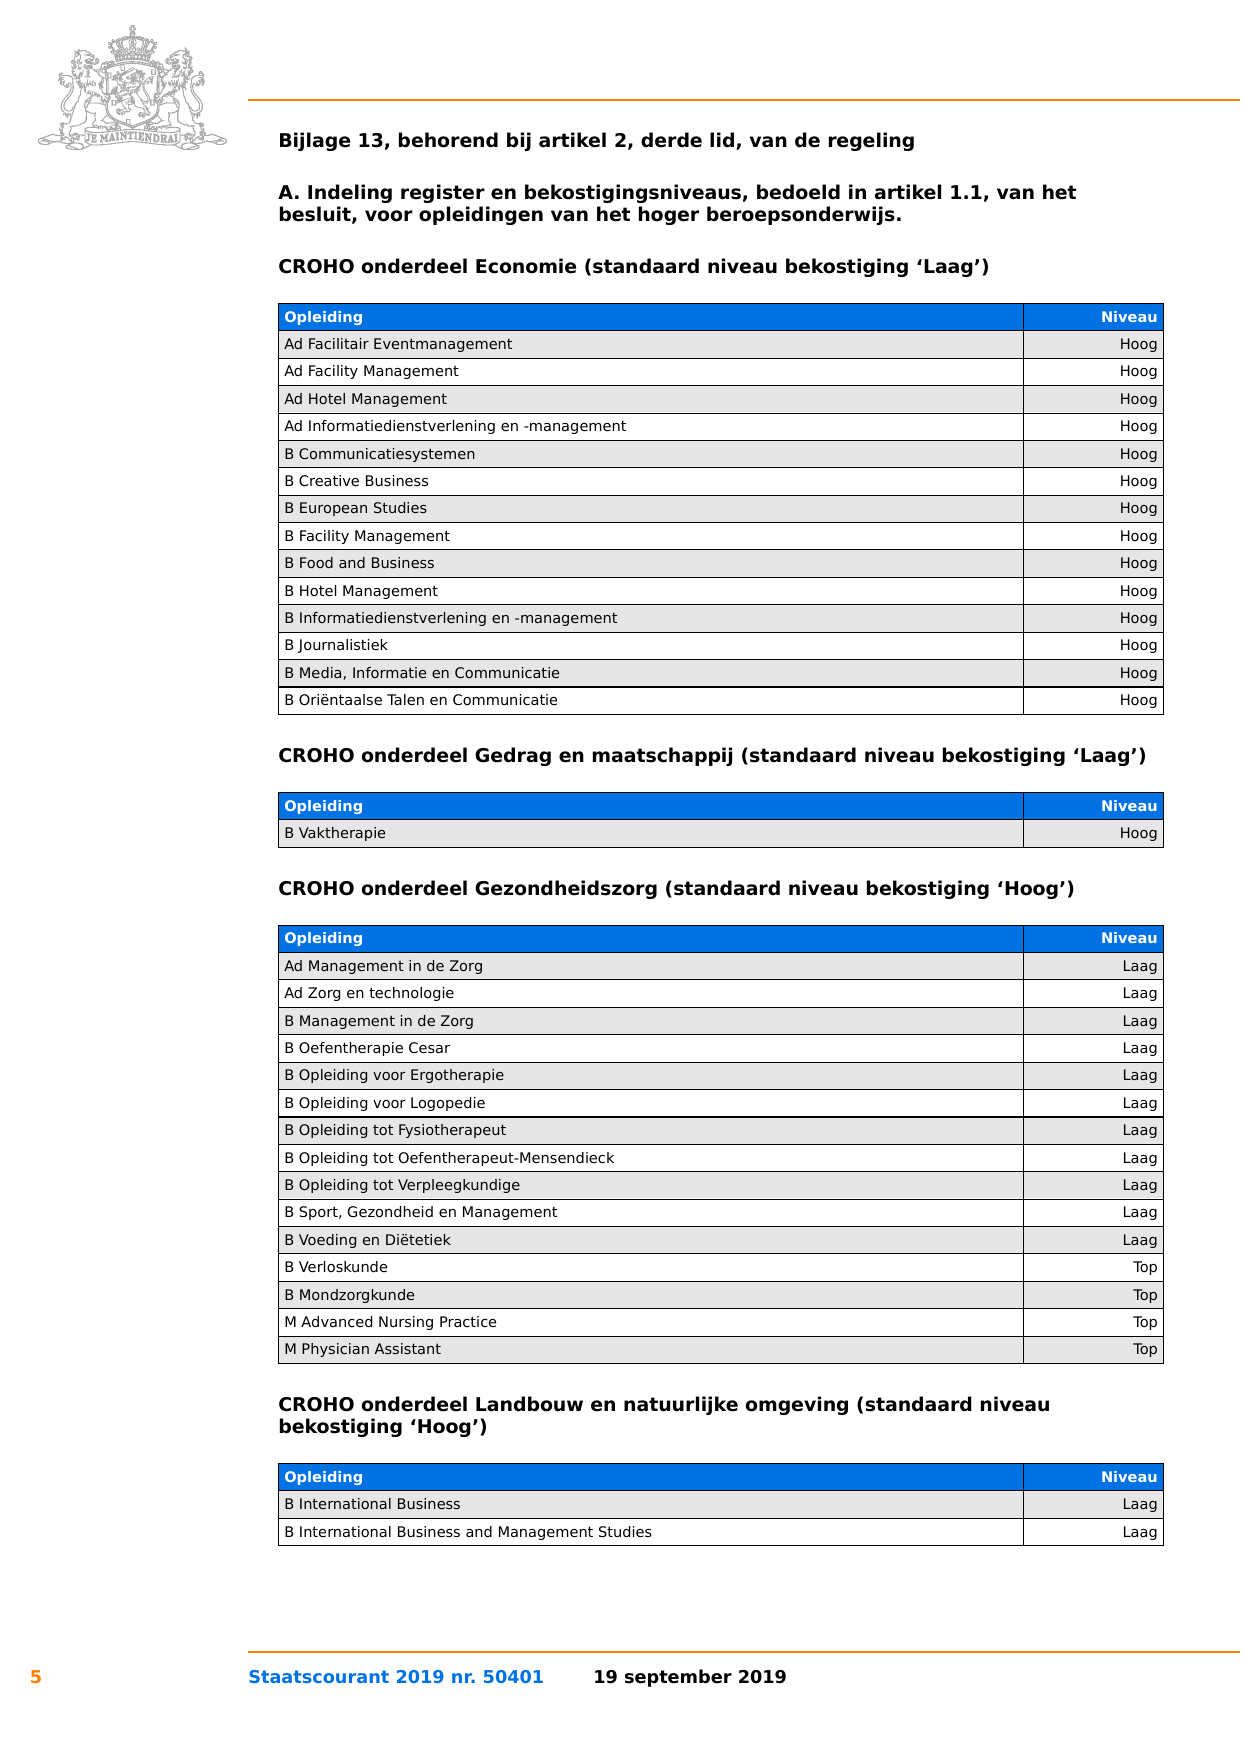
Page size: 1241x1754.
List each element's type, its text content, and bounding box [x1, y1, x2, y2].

table_cell B International Business [279, 1491, 1023, 1518]
table_cell B Vaktherapie [279, 820, 1023, 847]
table_cell Laag [1024, 1172, 1163, 1198]
table_cell Hoog [1024, 414, 1163, 440]
table_cell Ad Hotel Management [279, 386, 1023, 412]
table_cell B Creative Business [279, 468, 1023, 494]
table_header Niveau [1024, 1464, 1163, 1490]
table_cell M Advanced Nursing Practice [279, 1309, 1023, 1336]
table_cell B Media, Informatie en Communicatie [279, 660, 1023, 686]
table_cell Hoog [1024, 359, 1163, 385]
table_cell Hoog [1024, 633, 1163, 659]
table_cell Hoog [1024, 660, 1163, 686]
table_cell Hoog [1024, 386, 1163, 412]
table_cell B Mondzorgkunde [279, 1282, 1023, 1308]
table_cell B Sport, Gezondheid en Management [279, 1200, 1023, 1226]
table_cell Laag [1024, 1118, 1163, 1144]
subtitle A. Indeling register en bekostigingsniveaus, bedoeld in artikel 1.1, van het besluit, voor opleidingen van het hoger beroepsonderwijs. [278, 182, 1163, 226]
table_cell B Informatiedienstverlening en -management [279, 605, 1023, 632]
table_cell Hoog [1024, 523, 1163, 549]
table_cell B Oriëntaalse Talen en Communicatie [279, 688, 1023, 714]
table_cell Laag [1024, 1063, 1163, 1089]
table_cell Laag [1024, 1008, 1163, 1034]
subtitle CROHO onderdeel Gedrag en maatschappij (standaard niveau bekostiging ‘Laag’) [278, 745, 1163, 767]
table_cell Laag [1024, 1519, 1163, 1545]
table_cell Ad Informatiedienstverlening en -management [279, 414, 1023, 440]
table_cell B Opleiding tot Oefentherapeut-Mensendieck [279, 1145, 1023, 1171]
table_cell Laag [1024, 1227, 1163, 1253]
table_cell Laag [1024, 1035, 1163, 1062]
picture [38, 25, 227, 150]
table_cell B Opleiding tot Verpleegkundige [279, 1172, 1023, 1198]
subtitle CROHO onderdeel Gezondheidszorg (standaard niveau bekostiging ‘Hoog’) [278, 878, 1163, 899]
table_cell B European Studies [279, 496, 1023, 522]
table_header Opleiding [279, 304, 1023, 330]
table_cell Hoog [1024, 605, 1163, 632]
table_cell Top [1024, 1337, 1163, 1363]
table_cell B Food and Business [279, 550, 1023, 577]
table_cell B Voeding en Diëtetiek [279, 1227, 1023, 1253]
table_cell M Physician Assistant [279, 1337, 1023, 1363]
table_cell Top [1024, 1309, 1163, 1336]
table_cell Laag [1024, 1145, 1163, 1171]
table_cell Hoog [1024, 331, 1163, 358]
table_cell Laag [1024, 1491, 1163, 1518]
table_cell B Opleiding tot Fysiotherapeut [279, 1118, 1023, 1144]
table_header Opleiding [279, 926, 1023, 952]
table_cell B Opleiding voor Logopedie [279, 1090, 1023, 1116]
table_cell Ad Zorg en technologie [279, 980, 1023, 1007]
table_cell Hoog [1024, 820, 1163, 847]
table_cell B Oefentherapie Cesar [279, 1035, 1023, 1062]
table_cell B Hotel Management [279, 578, 1023, 604]
table_cell Laag [1024, 980, 1163, 1007]
subtitle CROHO onderdeel Landbouw en natuurlijke omgeving (standaard niveau bekostiging ‘Hoog’) [278, 1394, 1163, 1438]
table_cell B International Business and Management Studies [279, 1519, 1023, 1545]
table_cell Hoog [1024, 550, 1163, 577]
table_cell B Journalistiek [279, 633, 1023, 659]
table_cell Hoog [1024, 496, 1163, 522]
subtitle CROHO onderdeel Economie (standaard niveau bekostiging ‘Laag’) [278, 256, 1163, 278]
table_cell Top [1024, 1282, 1163, 1308]
table_cell B Opleiding voor Ergotherapie [279, 1063, 1023, 1089]
table_cell Hoog [1024, 688, 1163, 714]
table_header Opleiding [279, 793, 1023, 819]
table_cell Hoog [1024, 468, 1163, 494]
table_cell B Management in de Zorg [279, 1008, 1023, 1034]
table_cell Ad Facility Management [279, 359, 1023, 385]
table_cell Top [1024, 1254, 1163, 1281]
table_cell Ad Management in de Zorg [279, 953, 1023, 979]
table_cell B Communicatiesystemen [279, 441, 1023, 467]
table_header Niveau [1024, 926, 1163, 952]
table_cell Hoog [1024, 578, 1163, 604]
table_cell B Verloskunde [279, 1254, 1023, 1281]
table_header Opleiding [279, 1464, 1023, 1490]
table_cell B Facility Management [279, 523, 1023, 549]
table_cell Laag [1024, 953, 1163, 979]
table_cell Ad Facilitair Eventmanagement [279, 331, 1023, 358]
table_cell Hoog [1024, 441, 1163, 467]
table_header Niveau [1024, 793, 1163, 819]
subtitle Bijlage 13, behorend bij artikel 2, derde lid, van de regeling [278, 130, 1163, 152]
table_header Niveau [1024, 304, 1163, 330]
table_cell Laag [1024, 1090, 1163, 1116]
table_cell Laag [1024, 1200, 1163, 1226]
